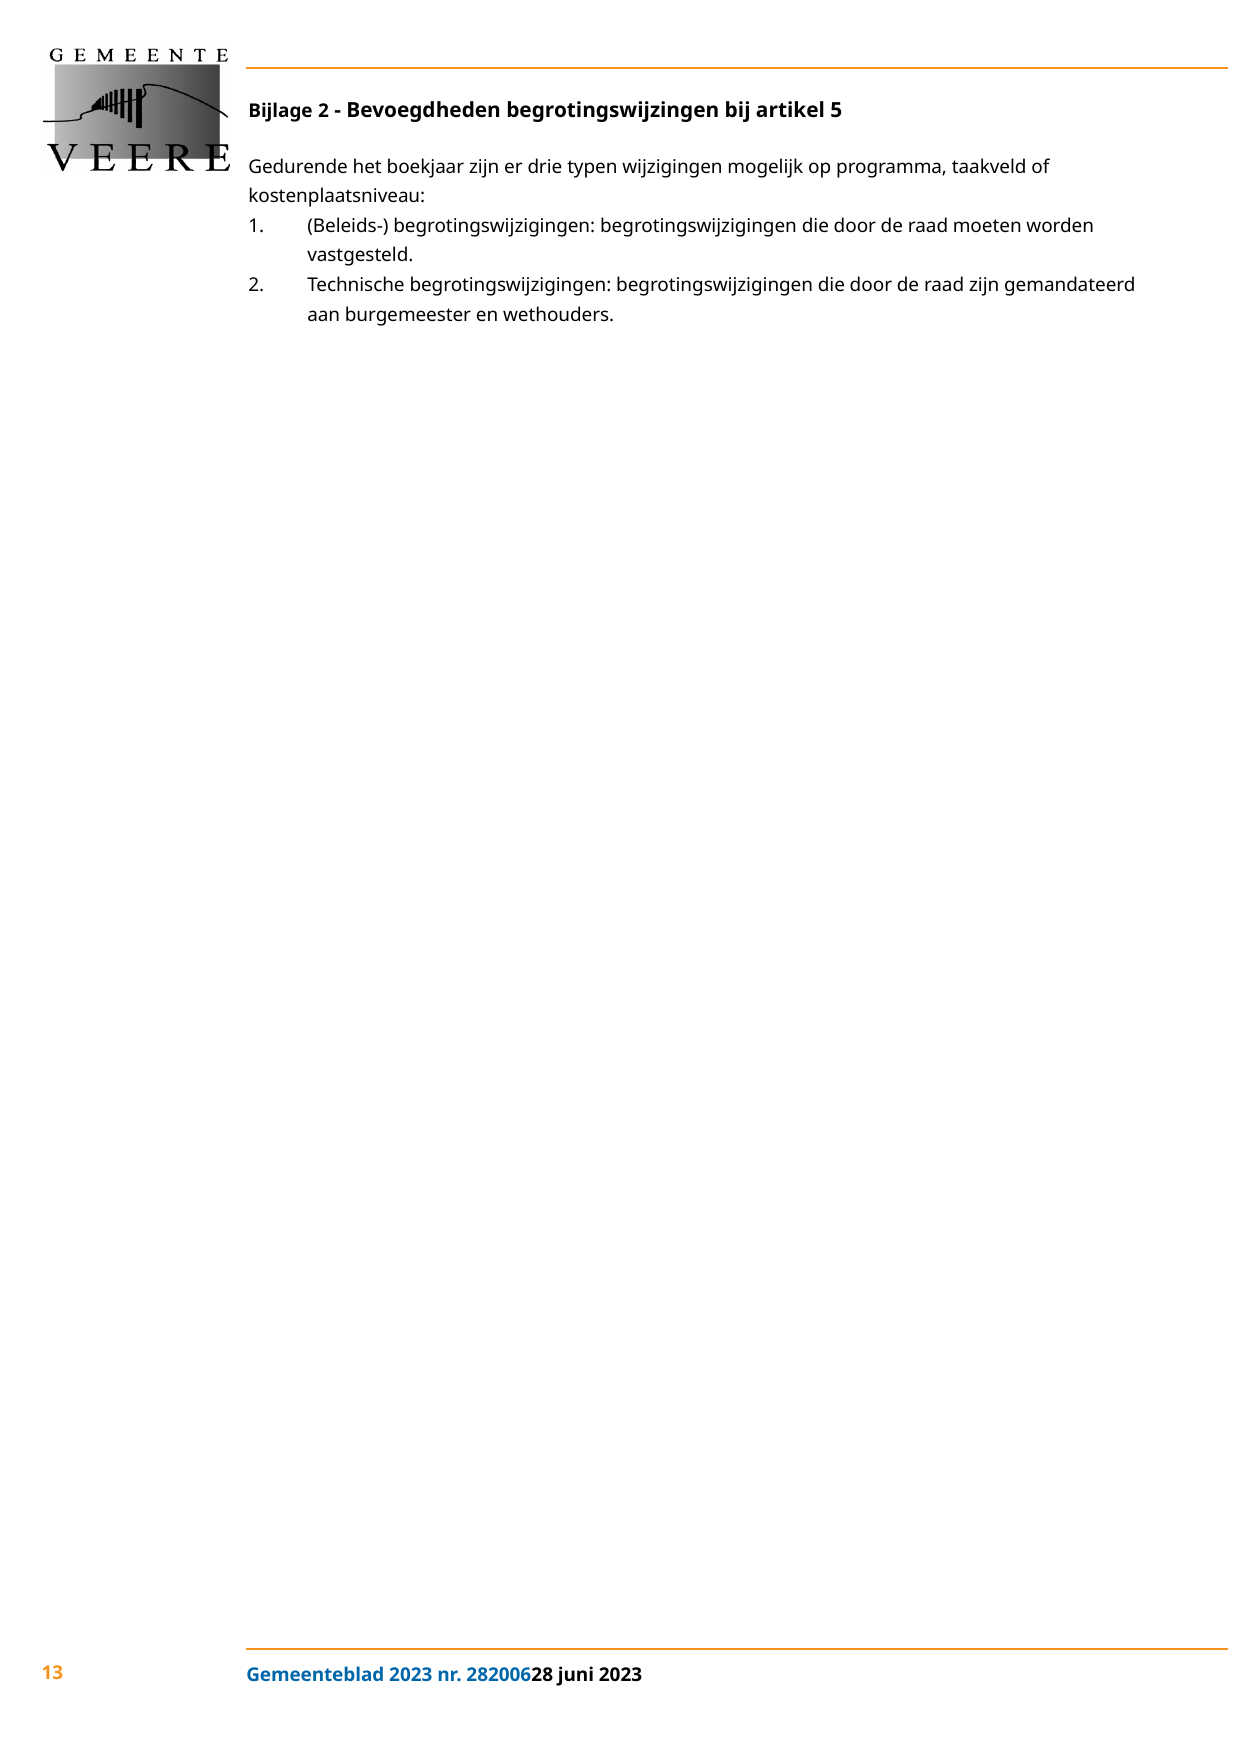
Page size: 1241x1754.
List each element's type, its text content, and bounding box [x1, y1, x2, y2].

list (Beleids-) begrotingswijzigingen: begrotingswijzigingen die door de raad moeten worden vastgesteld. [248, 212, 1152, 267]
text Bijlage 2 - Bevoegdheden begrotingswijzingen bij artikel 5 [248, 95, 1152, 123]
text Gedurende het boekjaar zijn er drie typen wijzigingen mogelijk op programma, taakveld of kostenplaatsniveau: [248, 153, 1152, 208]
list Technische begrotingswijzigingen: begrotingswijzigingen die door de raad zijn gemandateerd aan burgemeester en wethouders. [248, 271, 1152, 327]
picture [41, 47, 231, 172]
